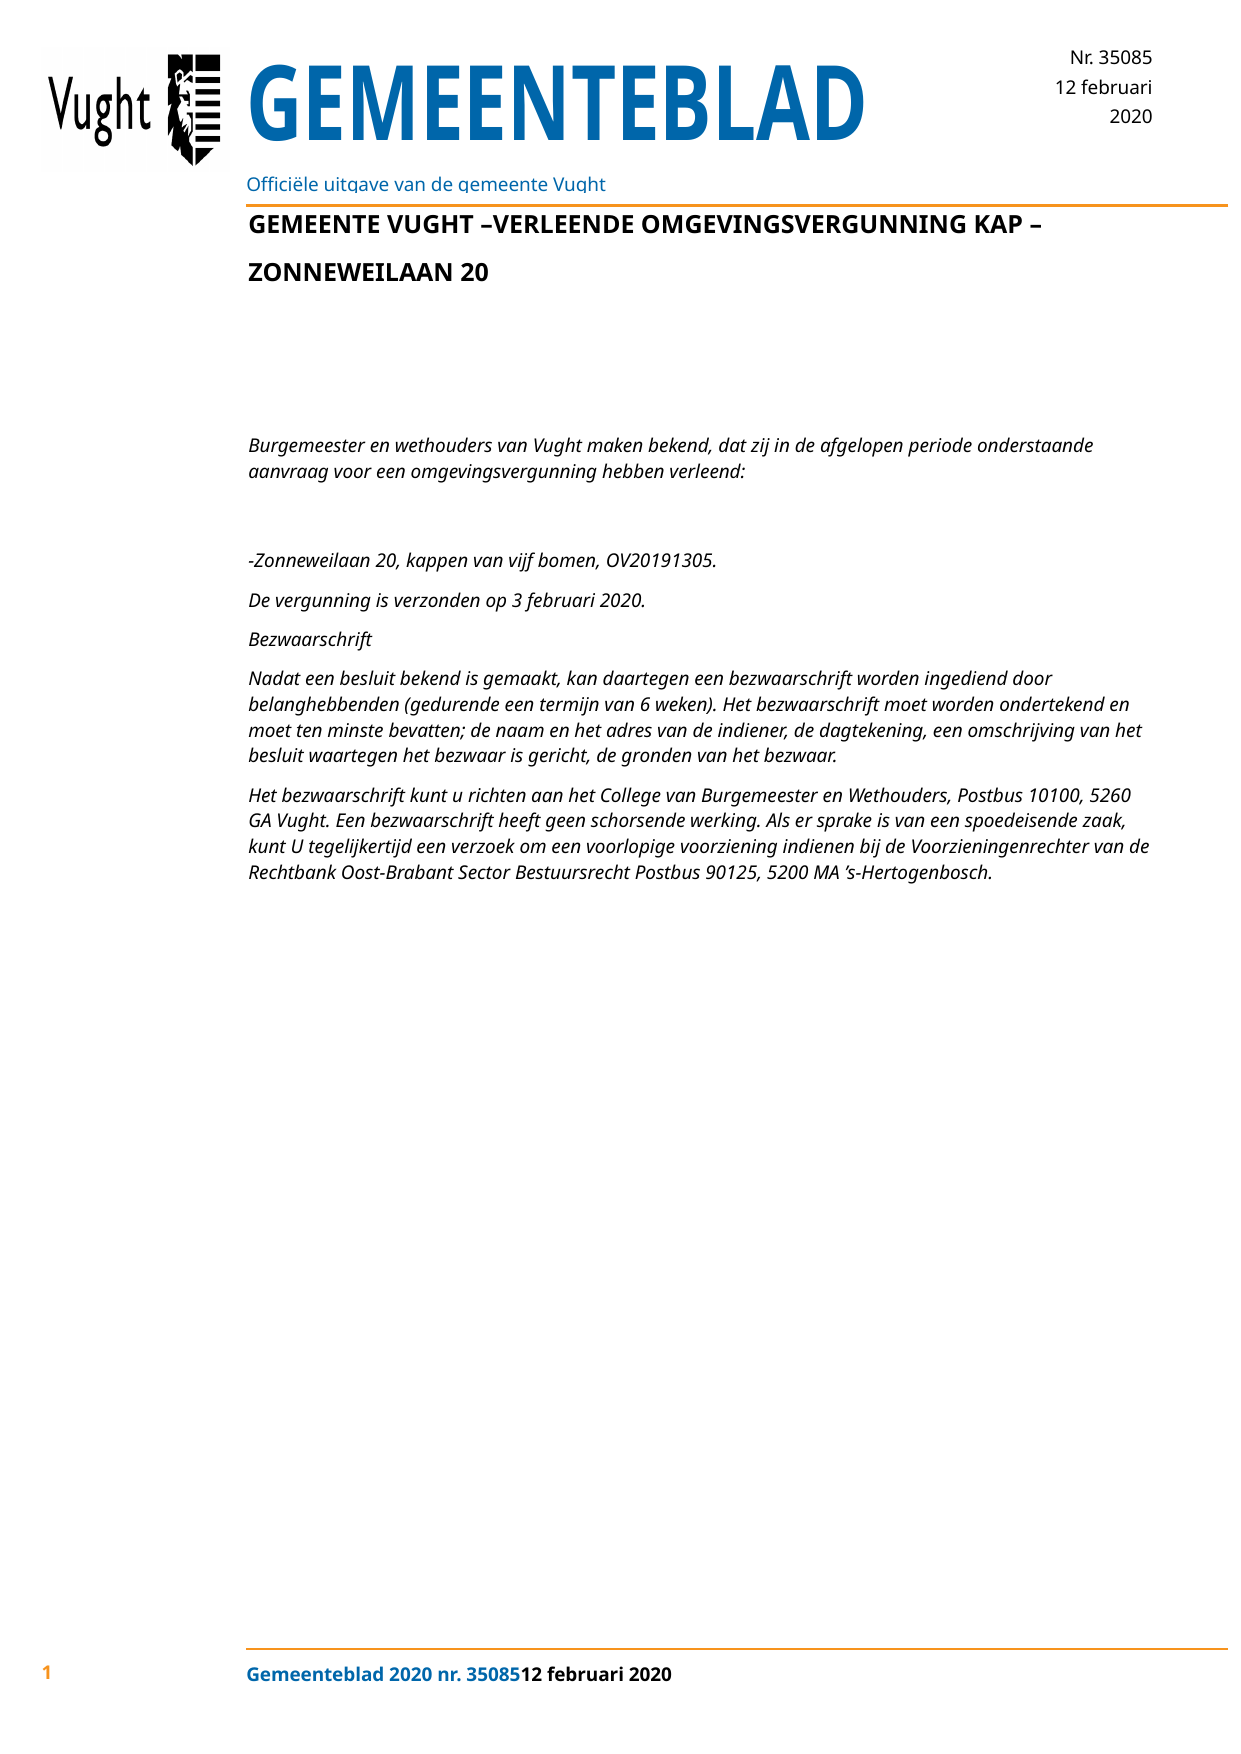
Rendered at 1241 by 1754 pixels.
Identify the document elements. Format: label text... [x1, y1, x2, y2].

text Nadat een besluit bekend is gemaakt, kan daartegen een bezwaarschrift worden ingediend door belanghebbenden (gedurende een termijn van 6 weken). Het bezwaarschrift moet worden ondertekend en moet ten minste bevatten; de naam en het adres van de indiener, de dagtekening, een omschrijving van het besluit waartegen het bezwaar is gericht, de gronden van het bezwaar. [248, 666, 1152, 768]
text Burgemeester en wethouders van Vught maken bekend, dat zij in de afgelopen periode onderstaande aanvraag voor een omgevingsvergunning hebben verleend: [248, 432, 1152, 484]
text Het bezwaarschrift kunt u richten aan het College van Burgemeester en Wethouders, Postbus 10100, 5260 GA Vught. Een bezwaarschrift heeft geen schorsende werking. Als er sprake is van een spoedeisende zaak, kunt U tegelijkertijd een verzoek om een voorlopige voorziening indienen bij de Voorzieningenrechter van de Rechtbank Oost-Brabant Sector Bestuursrecht Postbus 90125, 5200 MA ’s-Hertogenbosch. [248, 782, 1152, 885]
text -Zonneweilaan 20, kappen van vijf bomen, OV20191305. [248, 548, 1152, 573]
text GEMEENTE VUGHT –VERLEENDE OMGEVINGSVERGUNNING KAP – ZONNEWEILAAN 20 [248, 207, 1152, 288]
text Bezwaarschrift [248, 626, 1152, 652]
text De vergunning is verzonden op 3 februari 2020. [248, 587, 1152, 613]
picture [41, 47, 231, 172]
